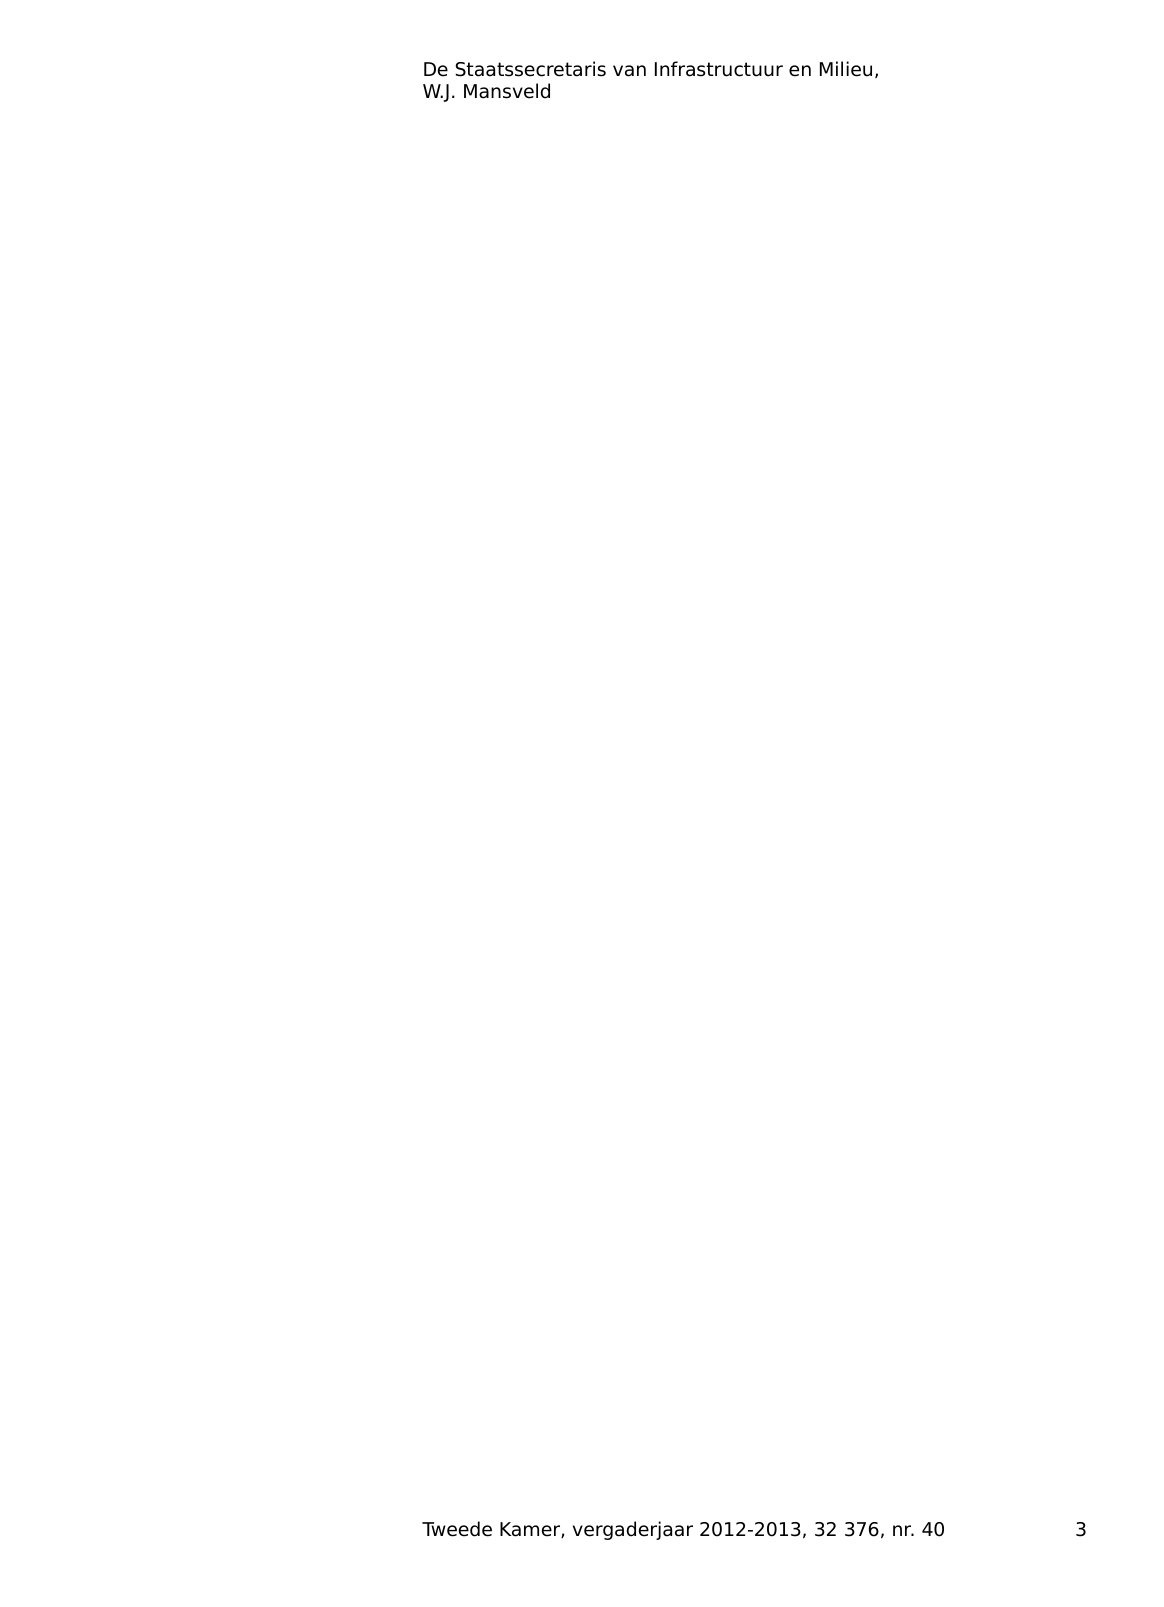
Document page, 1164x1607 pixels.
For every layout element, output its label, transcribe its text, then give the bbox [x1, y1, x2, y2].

text De Staatssecretaris van Infrastructuur en Milieu, W.J. Mansveld [422, 59, 1087, 103]
